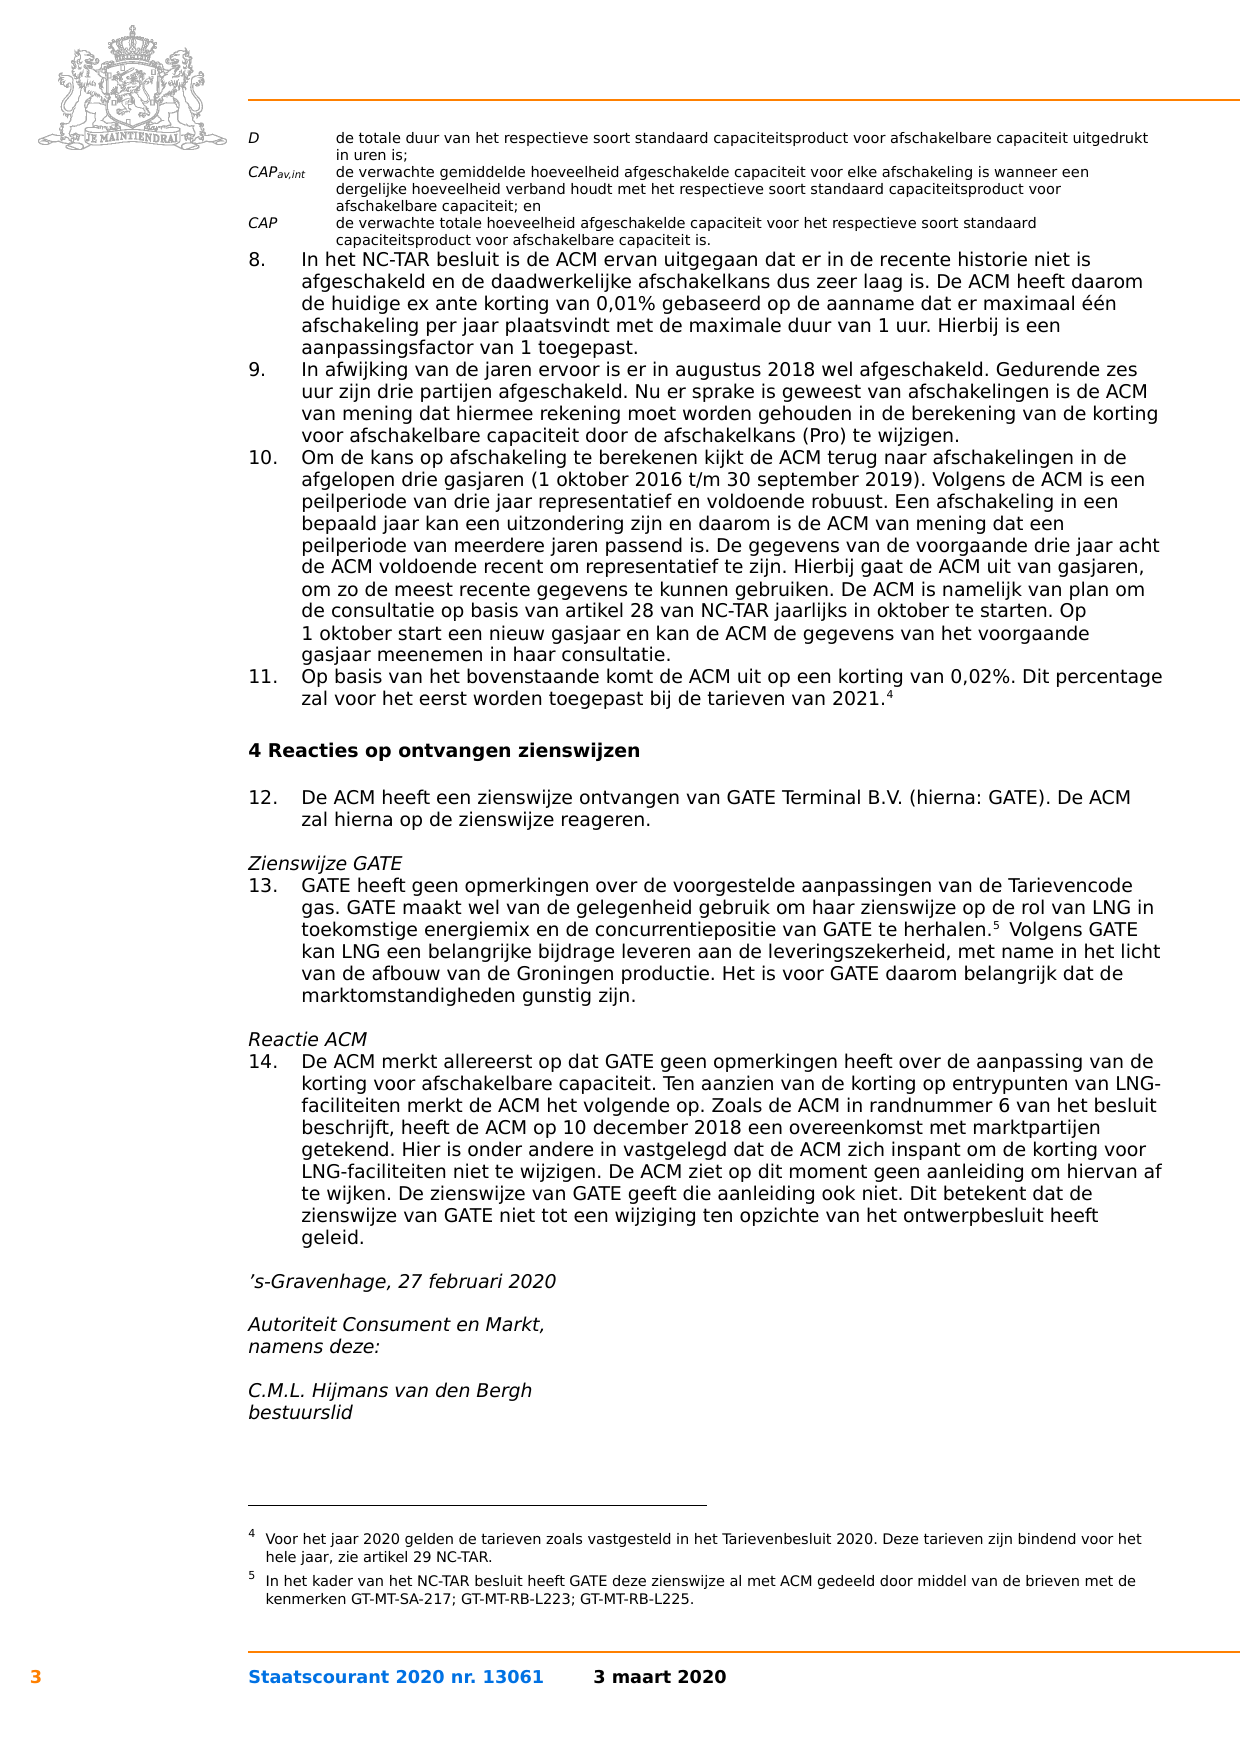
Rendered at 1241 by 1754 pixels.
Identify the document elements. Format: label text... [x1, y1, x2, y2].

text Zienswijze GATE [248, 853, 1163, 875]
text 8. In het NC-TAR besluit is de ACM ervan uitgegaan dat er in de recente historie niet is afgeschakeld en de daadwerkelijke afschakelkans dus zeer laag is. De ACM heeft daarom de huidige ex ante korting van 0,01% gebaseerd op de aanname dat er maximaal één afschakeling per jaar plaatsvindt met de maximale duur van 1 uur. Hierbij is een aanpassingsfactor van 1 toegepast. [248, 249, 1163, 359]
text 9. In afwijking van de jaren ervoor is er in augustus 2018 wel afgeschakeld. Gedurende zes uur zijn drie partijen afgeschakeld. Nu er sprake is geweest van afschakelingen is de ACM van mening dat hiermee rekening moet worden gehouden in de berekening van de korting voor afschakelbare capaciteit door de afschakelkans (Pro) te wijzigen. [248, 359, 1163, 447]
text Voor het jaar 2020 gelden de tarieven zoals vastgesteld in het Tarievenbesluit 2020. Deze tarieven zijn bindend voor het hele jaar, zie artikel 29 NC-TAR. [248, 1527, 1163, 1566]
table_cell CAP [248, 215, 330, 249]
text Reactie ACM [248, 1029, 1163, 1051]
text 10. Om de kans op afschakeling te berekenen kijkt de ACM terug naar afschakelingen in de afgelopen drie gasjaren (1 oktober 2016 t/m 30 september 2019). Volgens de ACM is een peilperiode van drie jaar representatief en voldoende robuust. Een afschakeling in een bepaald jaar kan een uitzondering zijn en daarom is de ACM van mening dat een peilperiode van meerdere jaren passend is. De gegevens van de voorgaande drie jaar acht de ACM voldoende recent om representatief te zijn. Hierbij gaat de ACM uit van gasjaren, om zo de meest recente gegevens te kunnen gebruiken. De ACM is namelijk van plan om de consultatie op basis van artikel 28 van NC-TAR jaarlijks in oktober te starten. Op 1 oktober start een nieuw gasjaar en kan de ACM de gegevens van het voorgaande gasjaar meenemen in haar consultatie. [248, 447, 1163, 666]
table_cell CAPav,int [248, 164, 330, 215]
table_cell de verwachte gemiddelde hoeveelheid afgeschakelde capaciteit voor elke afschakeling is wanneer een dergelijke hoeveelheid verband houdt met het respectieve soort standaard capaciteitsproduct voor afschakelbare capaciteit; en [330, 164, 1163, 215]
text 11. Op basis van het bovenstaande komt de ACM uit op een korting van 0,02%. Dit percentage zal voor het eerst worden toegepast bij de tarieven van 2021. [248, 666, 1163, 710]
table_cell D [248, 130, 330, 164]
text In het kader van het NC-TAR besluit heeft GATE deze zienswijze al met ACM gedeeld door middel van de brieven met de kenmerken GT-MT-SA-217; GT-MT-RB-L223; GT-MT-RB-L225. [248, 1569, 1163, 1608]
picture [38, 25, 227, 150]
text Autoriteit Consument en Markt, namens deze: C.M.L. Hijmans van den Bergh bestuurslid [248, 1314, 1163, 1424]
table_cell de verwachte totale hoeveelheid afgeschakelde capaciteit voor het respectieve soort standaard capaciteitsproduct voor afschakelbare capaciteit is. [330, 215, 1163, 249]
table_cell de totale duur van het respectieve soort standaard capaciteitsproduct voor afschakelbare capaciteit uitgedrukt in uren is; [330, 130, 1163, 164]
text 14. De ACM merkt allereerst op dat GATE geen opmerkingen heeft over de aanpassing van de korting voor afschakelbare capaciteit. Ten aanzien van de korting op entrypunten van LNG-faciliteiten merkt de ACM het volgende op. Zoals de ACM in randnummer 6 van het besluit beschrijft, heeft de ACM op 10 december 2018 een overeenkomst met marktpartijen getekend. Hier is onder andere in vastgelegd dat de ACM zich inspant om de korting voor LNG-faciliteiten niet te wijzigen. De ACM ziet op dit moment geen aanleiding om hiervan af te wijken. De zienswijze van GATE geeft die aanleiding ook niet. Dit betekent dat de zienswijze van GATE niet tot een wijziging ten opzichte van het ontwerpbesluit heeft geleid. [248, 1051, 1163, 1249]
text ’s-Gravenhage, 27 februari 2020 [248, 1271, 1163, 1292]
text 13. GATE heeft geen opmerkingen over de voorgestelde aanpassingen van de Tarievencode gas. GATE maakt wel van de gelegenheid gebruik om haar zienswijze op de rol van LNG in toekomstige energiemix en de concurrentiepositie van GATE te herhalen. Volgens GATE kan LNG een belangrijke bijdrage leveren aan de leveringszekerheid, met name in het licht van de afbouw van de Groningen productie. Het is voor GATE daarom belangrijk dat de marktomstandigheden gunstig zijn. [248, 875, 1163, 1007]
text 12. De ACM heeft een zienswijze ontvangen van GATE Terminal B.V. (hierna: GATE). De ACM zal hierna op de zienswijze reageren. [248, 787, 1163, 831]
subtitle 4 Reacties op ontvangen zienswijzen [248, 740, 1163, 762]
